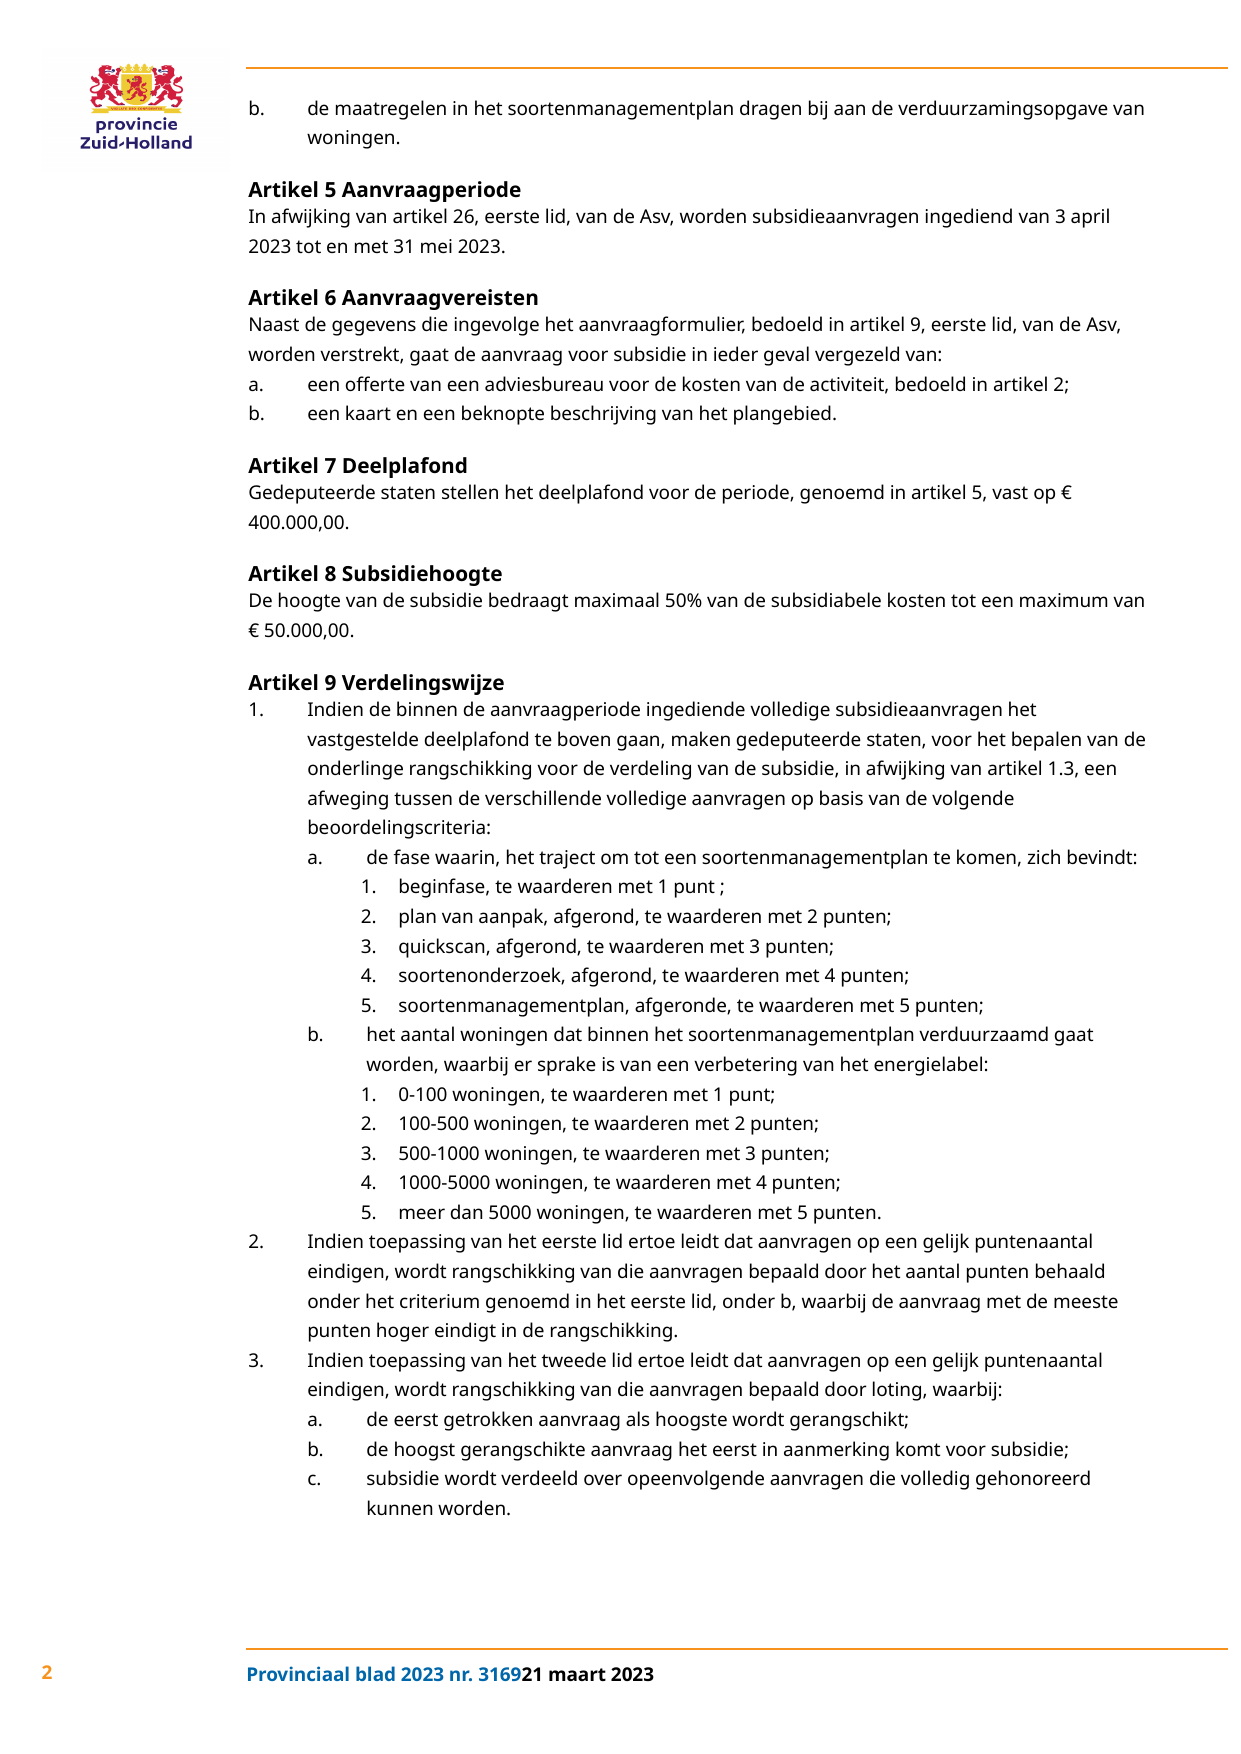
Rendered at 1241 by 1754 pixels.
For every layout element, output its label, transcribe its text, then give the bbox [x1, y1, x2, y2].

text Artikel 9 Verdelingswijze [248, 668, 1152, 696]
list 500-1000 woningen, te waarderen met 3 punten; [361, 1140, 1152, 1166]
list plan van aanpak, afgerond, te waarderen met 2 punten; [361, 903, 1152, 929]
list de maatregelen in het soortenmanagementplan dragen bij aan de verduurzamingsopgave van woningen. [248, 95, 1152, 150]
list beginfase, te waarderen met 1 punt ; [361, 874, 1152, 899]
text Naast de gegevens die ingevolge het aanvraagformulier, bedoeld in artikel 9, eerste lid, van de Asv, worden verstrekt, gaat de aanvraag voor subsidie in ieder geval vergezeld van: [248, 312, 1152, 367]
list soortenmanagementplan, afgeronde, te waarderen met 5 punten; [361, 992, 1152, 1018]
list de hoogst gerangschikte aanvraag het eerst in aanmerking komt voor subsidie; [307, 1436, 1152, 1461]
list 100-500 woningen, te waarderen met 2 punten; [361, 1110, 1152, 1136]
list Indien de binnen de aanvraagperiode ingediende volledige subsidieaanvragen het vastgestelde deelplafond te boven gaan, maken gedeputeerde staten, voor het bepalen van de onderlinge rangschikking voor de verdeling van de subsidie, in afwijking van artikel 1.3, een afweging tussen de verschillende volledige aanvragen op basis van de volgende beoordelingscriteria: [248, 696, 1152, 840]
list de eerst getrokken aanvraag als hoogste wordt gerangschikt; [307, 1406, 1152, 1432]
list Indien toepassing van het eerste lid ertoe leidt dat aanvragen op een gelijk puntenaantal eindigen, wordt rangschikking van die aanvragen bepaald door het aantal punten behaald onder het criterium genoemd in het eerste lid, onder b, waarbij de aanvraag met de meeste punten hoger eindigt in de rangschikking. [248, 1229, 1152, 1343]
list subsidie wordt verdeeld over opeenvolgende aanvragen die volledig gehonoreerd kunnen worden. [307, 1465, 1152, 1521]
list een offerte van een adviesbureau voor de kosten van de activiteit, bedoeld in artikel 2; [248, 371, 1152, 397]
text Gedeputeerde staten stellen het deelplafond voor de periode, genoemd in artikel 5, vast op € 400.000,00. [248, 479, 1152, 534]
text Artikel 7 Deelplafond [248, 451, 1152, 479]
text Artikel 8 Subsidiehoogte [248, 559, 1152, 588]
list het aantal woningen dat binnen het soortenmanagementplan verduurzaamd gaat worden, waarbij er sprake is van een verbetering van het energielabel: [307, 1022, 1152, 1077]
picture [41, 47, 231, 172]
list 1000-5000 woningen, te waarderen met 4 punten; [361, 1169, 1152, 1195]
list Indien toepassing van het tweede lid ertoe leidt dat aanvragen op een gelijk puntenaantal eindigen, wordt rangschikking van die aanvragen bepaald door loting, waarbij: [248, 1347, 1152, 1402]
text Artikel 6 Aanvraagvereisten [248, 283, 1152, 312]
list 0-100 woningen, te waarderen met 1 punt; [361, 1081, 1152, 1106]
list meer dan 5000 woningen, te waarderen met 5 punten. [361, 1199, 1152, 1225]
list soortenonderzoek, afgerond, te waarderen met 4 punten; [361, 962, 1152, 988]
text Artikel 5 Aanvraagperiode [248, 175, 1152, 203]
list de fase waarin, het traject om tot een soortenmanagementplan te komen, zich bevindt: [307, 844, 1152, 870]
text De hoogte van de subsidie bedraagt maximaal 50% van de subsidiabele kosten tot een maximum van € 50.000,00. [248, 588, 1152, 643]
list quickscan, afgerond, te waarderen met 3 punten; [361, 933, 1152, 958]
text In afwijking van artikel 26, eerste lid, van de Asv, worden subsidieaanvragen ingediend van 3 april 2023 tot en met 31 mei 2023. [248, 203, 1152, 258]
list een kaart en een beknopte beschrijving van het plangebied. [248, 400, 1152, 426]
